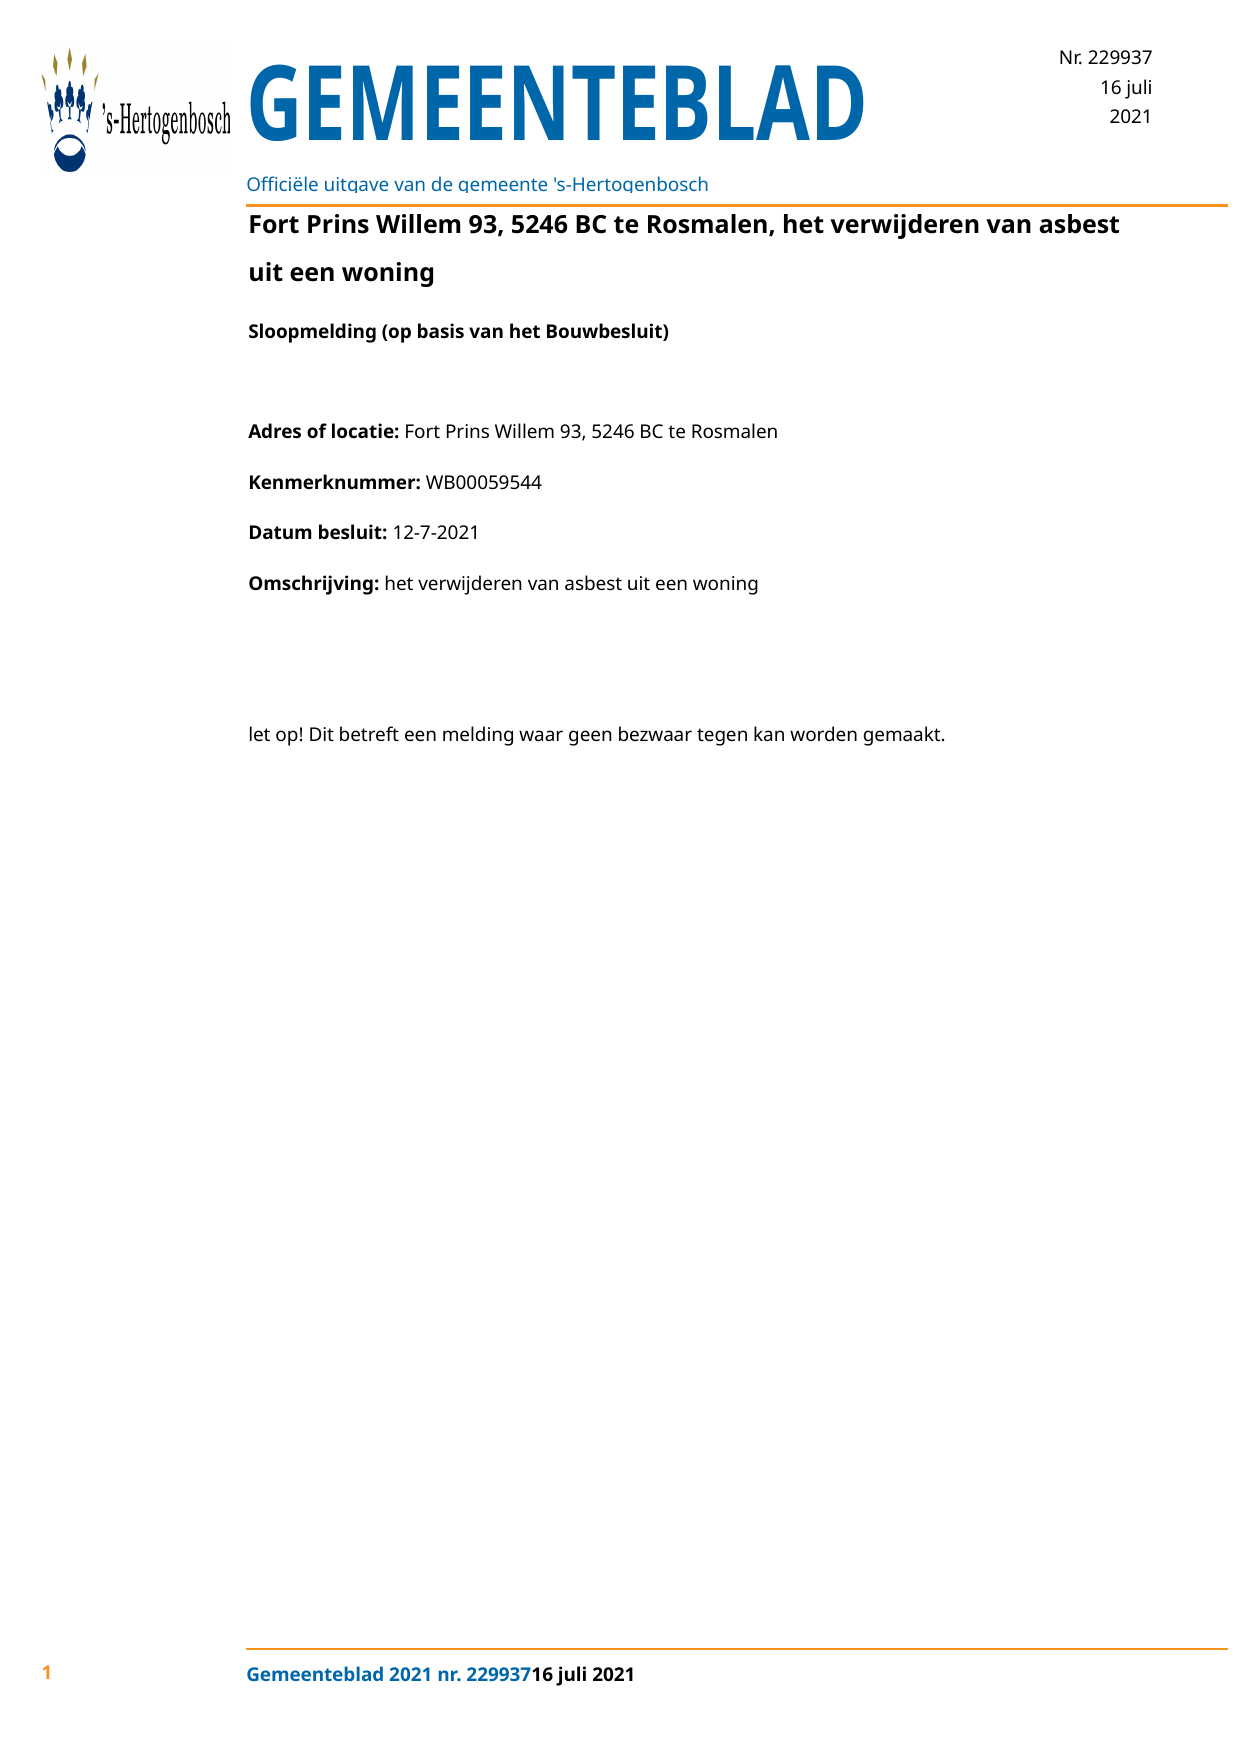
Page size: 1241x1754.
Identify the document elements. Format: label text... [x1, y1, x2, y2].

text Kenmerknummer: WB00059544 [248, 469, 1152, 495]
text Datum besluit: 12-7-2021 [248, 519, 1152, 545]
picture [41, 47, 231, 172]
text let op! Dit betreft een melding waar geen bezwaar tegen kan worden gemaakt. [248, 721, 1152, 747]
text Fort Prins Willem 93, 5246 BC te Rosmalen, het verwijderen van asbest uit een woning [248, 207, 1152, 288]
text Omschrijving: het verwijderen van asbest uit een woning [248, 570, 1152, 596]
text Adres of locatie: Fort Prins Willem 93, 5246 BC te Rosmalen [248, 419, 1152, 444]
text Sloopmelding (op basis van het Bouwbesluit) [248, 318, 1152, 344]
